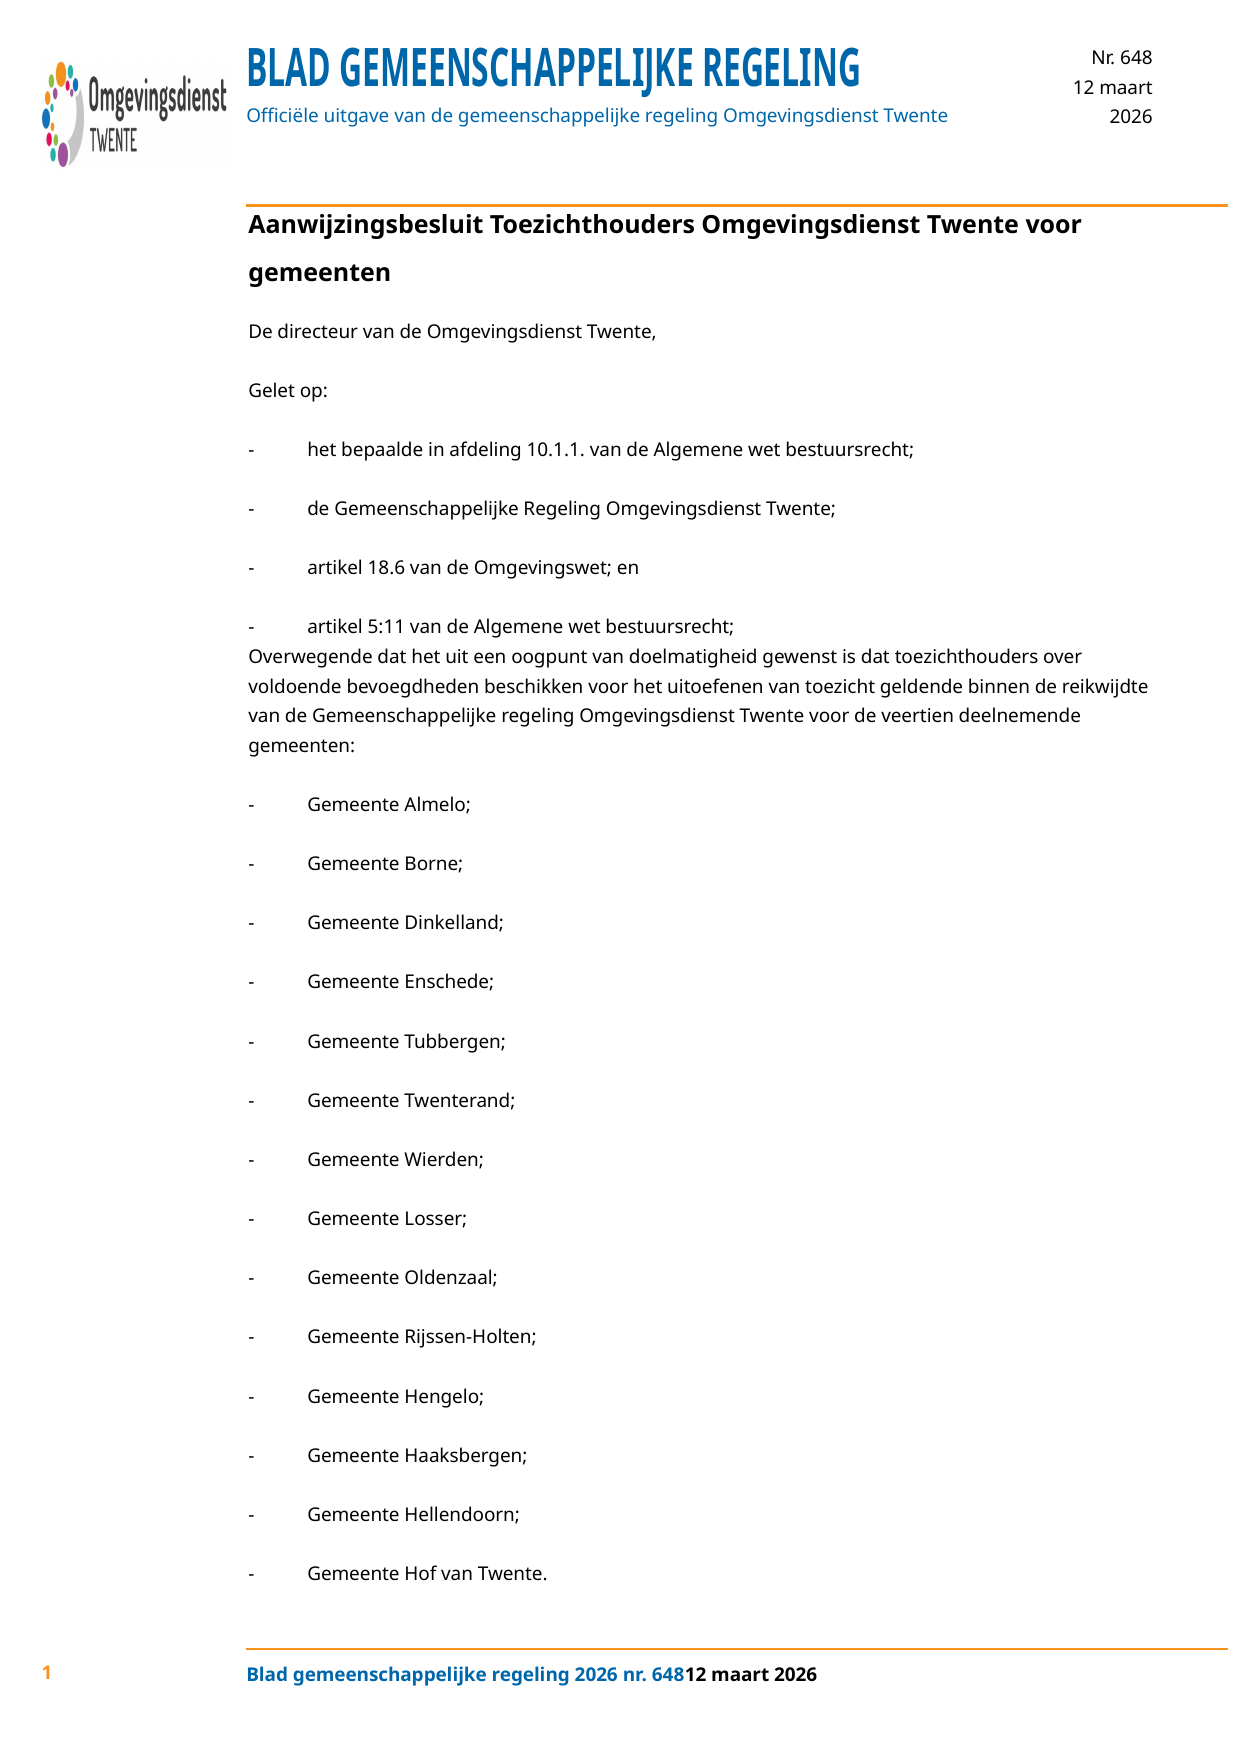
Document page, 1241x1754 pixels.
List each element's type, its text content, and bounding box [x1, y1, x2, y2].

list Gemeente Enschede; [248, 969, 1152, 994]
list artikel 18.6 van de Omgevingswet; en [248, 554, 1152, 580]
list Gemeente Wierden; [248, 1146, 1152, 1172]
text Gelet op: [248, 377, 1152, 403]
list de Gemeenschappelijke Regeling Omgevingsdienst Twente; [248, 495, 1152, 521]
list Gemeente Almelo; [248, 791, 1152, 817]
text De directeur van de Omgevingsdienst Twente, [248, 318, 1152, 344]
list Gemeente Tubbergen; [248, 1028, 1152, 1054]
list Gemeente Hellendoorn; [248, 1501, 1152, 1527]
text Overwegende dat het uit een oogpunt van doelmatigheid gewenst is dat toezichthouders over voldoende bevoegdheden beschikken voor het uitoefenen van toezicht geldende binnen de reikwijdte van de Gemeenschappelijke regeling Omgevingsdienst Twente voor de veertien deelnemende gemeenten: [248, 643, 1152, 758]
list Gemeente Rijssen-Holten; [248, 1324, 1152, 1349]
list Gemeente Haaksbergen; [248, 1442, 1152, 1468]
list Gemeente Hof van Twente. [248, 1560, 1152, 1586]
list Gemeente Oldenzaal; [248, 1264, 1152, 1290]
list Gemeente Borne; [248, 850, 1152, 876]
list artikel 5:11 van de Algemene wet bestuursrecht; [248, 614, 1152, 639]
picture [41, 47, 231, 172]
text Aanwijzingsbesluit Toezichthouders Omgevingsdienst Twente voor gemeenten [248, 207, 1152, 288]
list Gemeente Losser; [248, 1205, 1152, 1231]
list Gemeente Hengelo; [248, 1383, 1152, 1409]
list het bepaalde in afdeling 10.1.1. van de Algemene wet bestuursrecht; [248, 436, 1152, 462]
list Gemeente Twenterand; [248, 1087, 1152, 1113]
list Gemeente Dinkelland; [248, 909, 1152, 935]
